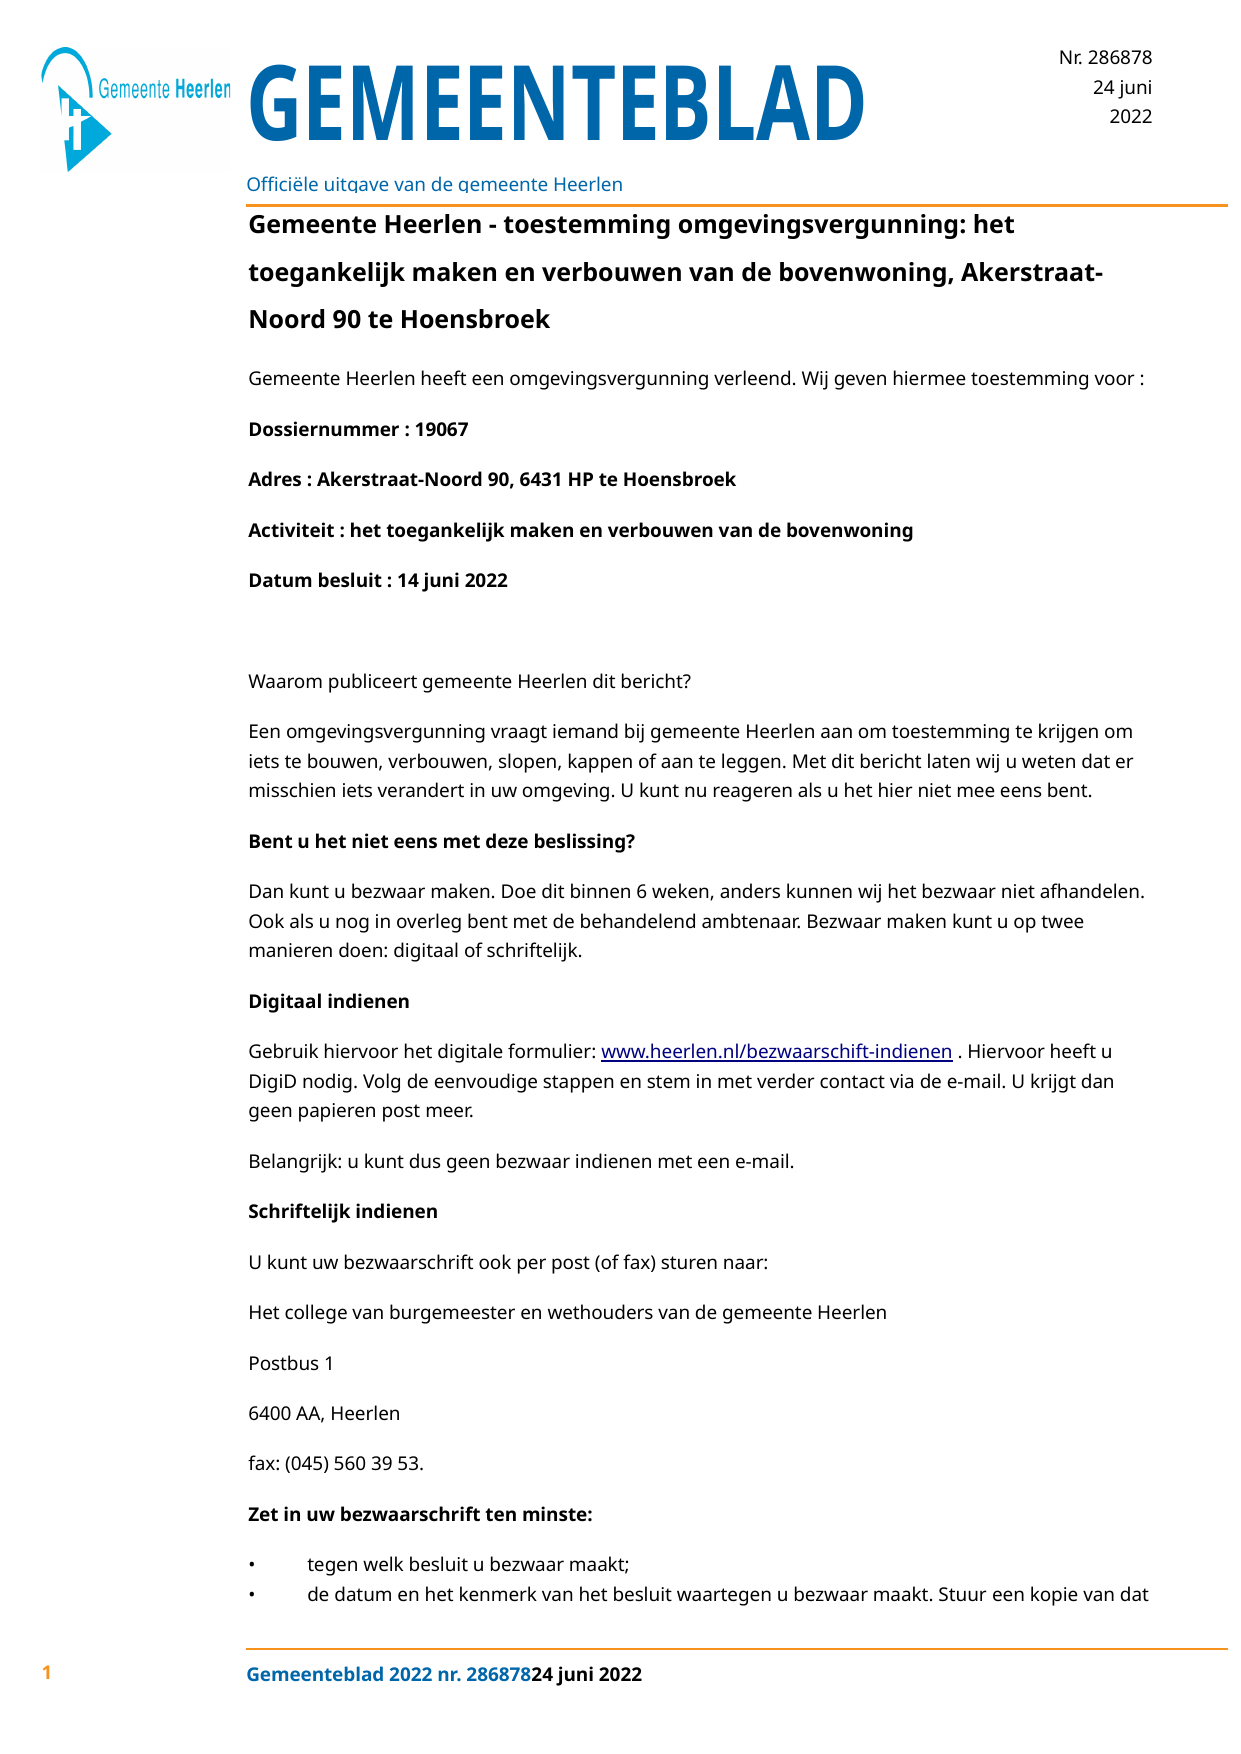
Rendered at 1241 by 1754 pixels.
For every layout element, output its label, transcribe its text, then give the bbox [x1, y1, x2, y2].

picture [41, 47, 59, 70]
text Waarom publiceert gemeente Heerlen dit bericht? [248, 668, 1152, 694]
text Postbus 1 [248, 1350, 1152, 1375]
picture [41, 47, 231, 172]
list de datum en het kenmerk van het besluit waartegen u bezwaar maakt. Stuur een kopie van dat [248, 1581, 1152, 1607]
text Schriftelijk indienen [248, 1198, 1152, 1224]
text Een omgevingsvergunning vraagt iemand bij gemeente Heerlen aan om toestemming te krijgen om iets te bouwen, verbouwen, slopen, kappen of aan te leggen. Met dit bericht laten wij u weten dat er misschien iets verandert in uw omgeving. U kunt nu reageren als u het hier niet mee eens bent. [248, 718, 1152, 803]
text Gemeente Heerlen - toestemming omgevingsvergunning: het toegankelijk maken en verbouwen van de bovenwoning, Akerstraat-Noord 90 te Hoensbroek [248, 207, 1152, 336]
text fax: (045) 560 39 53. [248, 1451, 1152, 1476]
text Gemeente Heerlen heeft een omgevingsvergunning verleend. Wij geven hiermee toestemming voor : [248, 366, 1152, 391]
text Digitaal indienen [248, 988, 1152, 1014]
text 6400 AA, Heerlen [248, 1400, 1152, 1426]
list tegen welk besluit u bezwaar maakt; [248, 1551, 1152, 1577]
text Het college van burgemeester en wethouders van de gemeente Heerlen [248, 1299, 1152, 1325]
text Adres : Akerstraat-Noord 90, 6431 HP te Hoensbroek [248, 466, 1152, 492]
text Bent u het niet eens met deze beslissing? [248, 828, 1152, 854]
text Zet in uw bezwaarschrift ten minste: [248, 1501, 1152, 1527]
text U kunt uw bezwaarschrift ook per post (of fax) sturen naar: [248, 1249, 1152, 1274]
text Dan kunt u bezwaar maken. Doe dit binnen 6 weken, anders kunnen wij het bezwaar niet afhandelen. Ook als u nog in overleg bent met de behandelend ambtenaar. Bezwaar maken kunt u op twee manieren doen: digitaal of schriftelijk. [248, 878, 1152, 963]
text Gebruik hiervoor het digitale formulier: www.heerlen.nl/bezwaarschift-indienen . Hiervoor heeft u DigiD nodig. Volg de eenvoudige stappen en stem in met verder contact via de e-mail. U krijgt dan geen papieren post meer. [248, 1038, 1152, 1123]
text Activiteit : het toegankelijk maken en verbouwen van de bovenwoning [248, 517, 1152, 542]
text Belangrijk: u kunt dus geen bezwaar indienen met een e-mail. [248, 1148, 1152, 1174]
text Datum besluit : 14 juni 2022 [248, 567, 1152, 593]
text Dossiernummer : 19067 [248, 416, 1152, 442]
